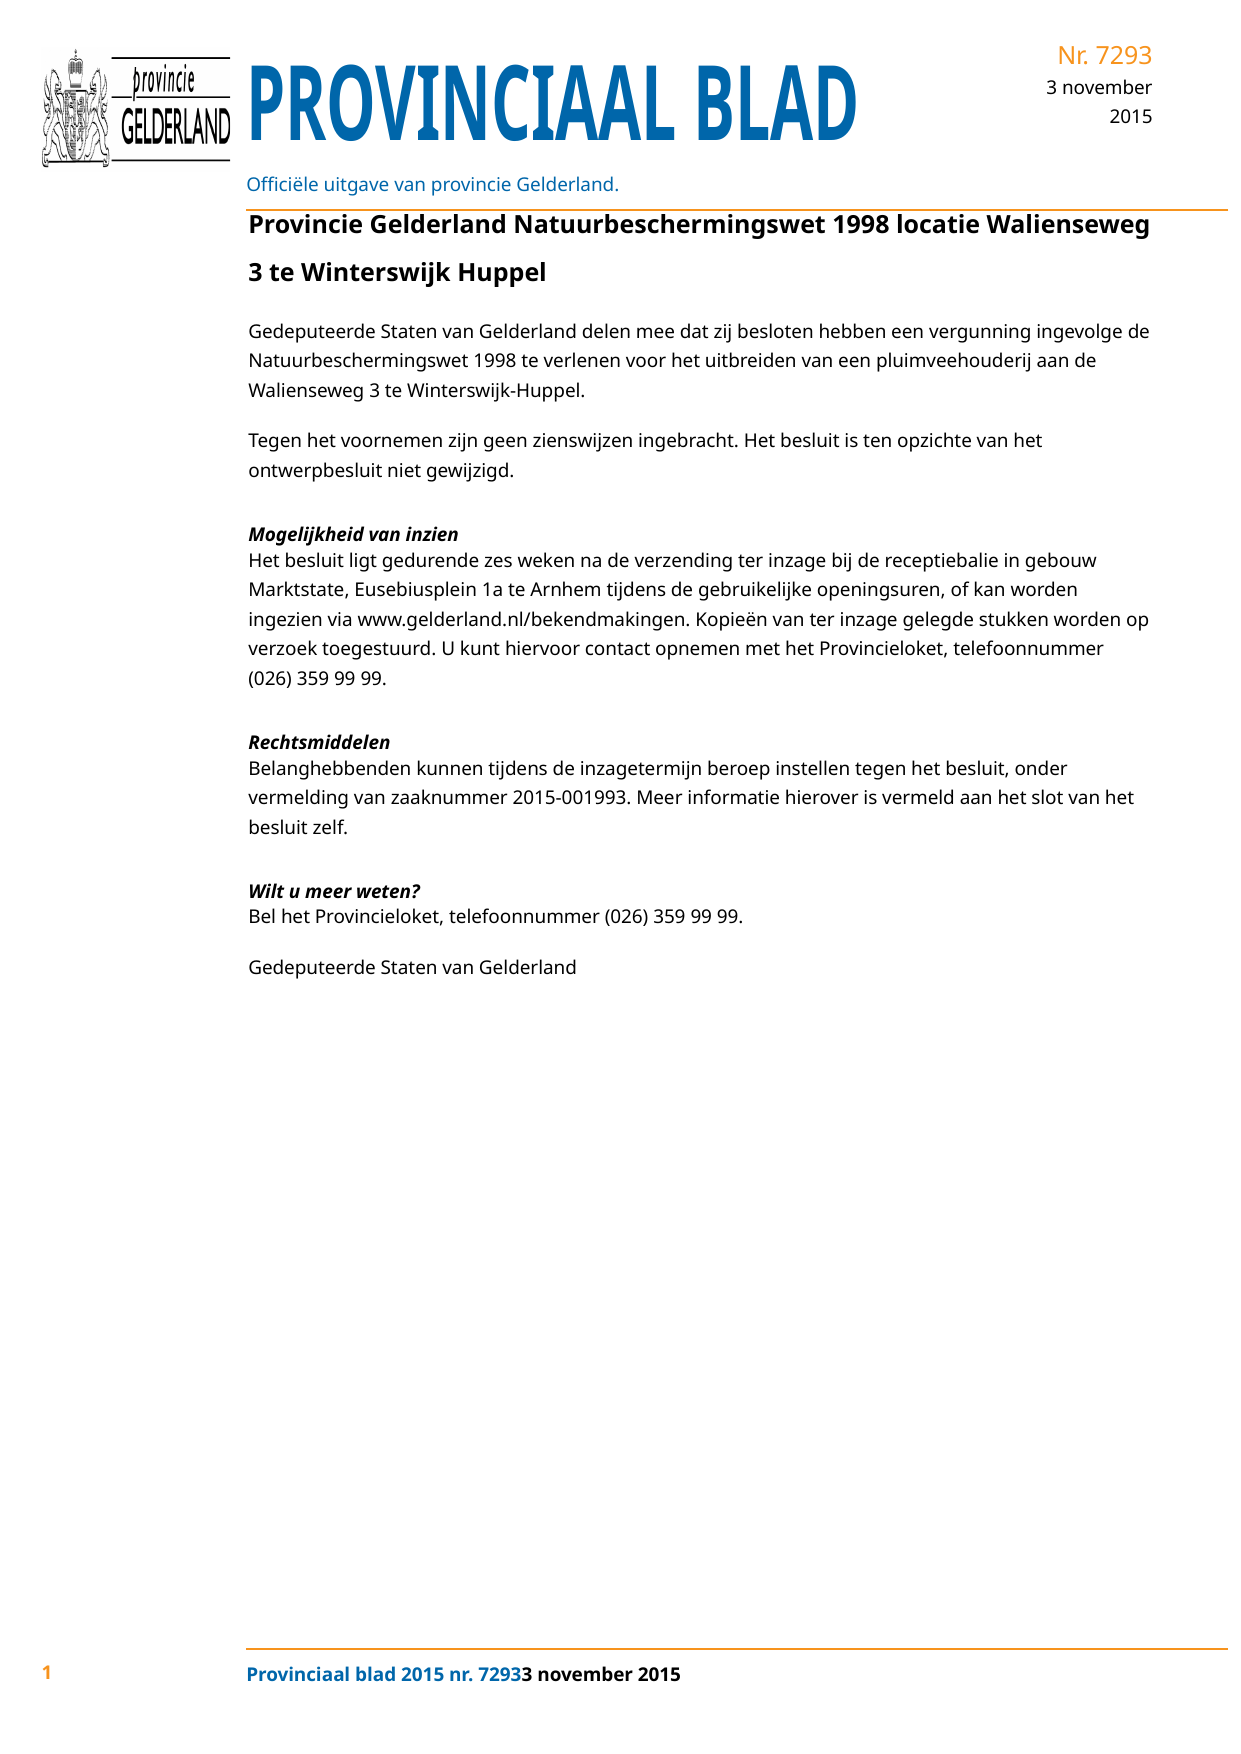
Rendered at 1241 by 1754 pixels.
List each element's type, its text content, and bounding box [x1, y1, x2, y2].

picture [41, 47, 231, 172]
text Gedeputeerde Staten van Gelderland [248, 954, 1152, 980]
text Het besluit ligt gedurende zes weken na de verzending ter inzage bij de receptiebalie in gebouw Marktstate, Eusebiusplein 1a te Arnhem tijdens de gebruikelijke openingsuren, of kan worden ingezien via www.gelderland.nl/bekendmakingen. Kopieën van ter inzage gelegde stukken worden op verzoek toegestuurd. U kunt hiervoor contact opnemen met het Provincieloket, telefoonnummer (026) 359 99 99. [248, 547, 1152, 691]
text Gedeputeerde Staten van Gelderland delen mee dat zij besloten hebben een vergunning ingevolge de Natuurbeschermingswet 1998 te verlenen voor het uitbreiden van een pluimveehouderij aan de Walienseweg 3 te Winterswijk-Huppel. [248, 318, 1152, 403]
text Bel het Provincieloket, telefoonnummer (026) 359 99 99. [248, 904, 1152, 929]
text Mogelijkheid van inzien [248, 521, 1152, 547]
text Belanghebbenden kunnen tijdens de inzagetermijn beroep instellen tegen het besluit, onder vermelding van zaaknummer 2015-001993. Meer informatie hierover is vermeld aan het slot van het besluit zelf. [248, 755, 1152, 840]
text Tegen het voornemen zijn geen zienswijzen ingebracht. Het besluit is ten opzichte van het ontwerpbesluit niet gewijzigd. [248, 427, 1152, 483]
text Wilt u meer weten? [248, 878, 1152, 904]
text Rechtsmiddelen [248, 729, 1152, 755]
text Provincie Gelderland Natuurbeschermingswet 1998 locatie Walienseweg 3 te Winterswijk Huppel [248, 211, 1152, 288]
